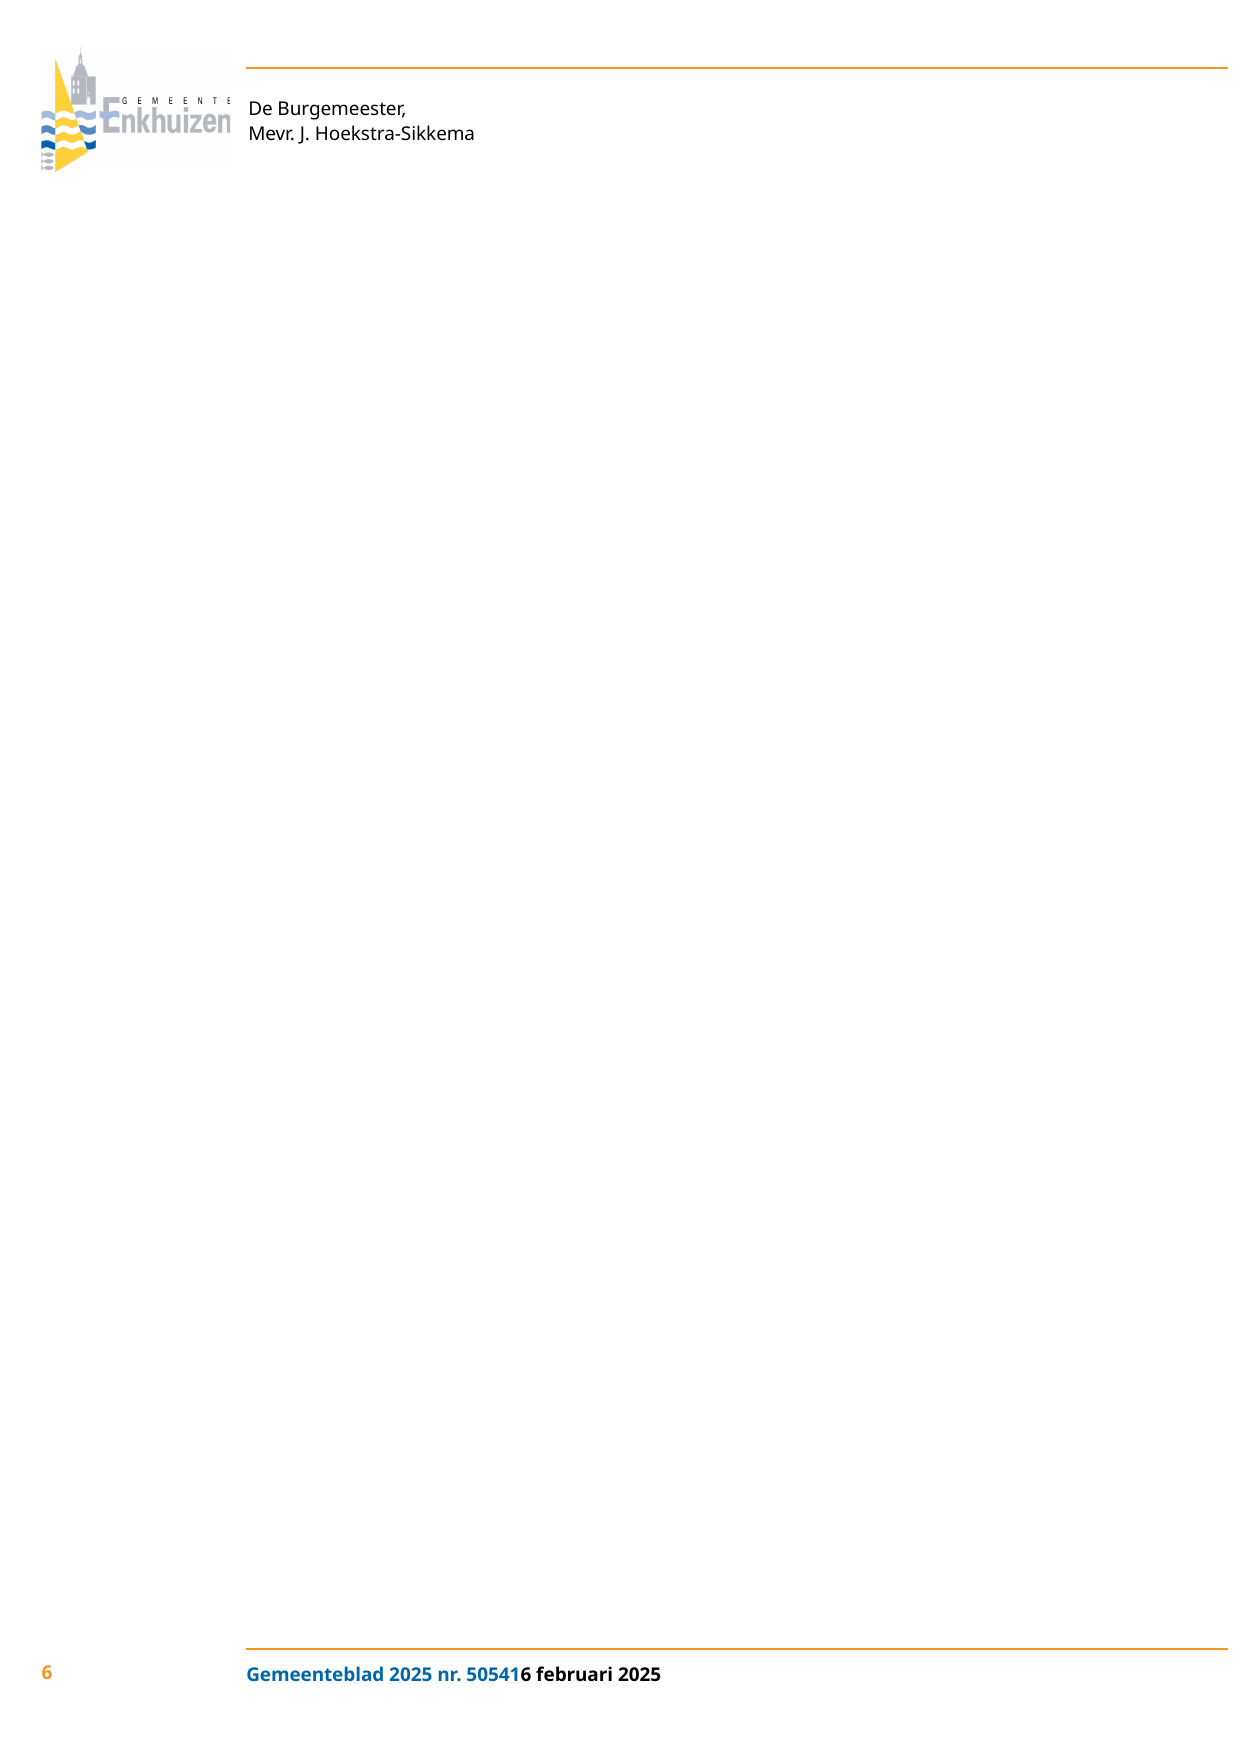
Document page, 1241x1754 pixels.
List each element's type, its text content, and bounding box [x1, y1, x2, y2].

picture [41, 47, 231, 172]
text Mevr. J. Hoekstra-Sikkema [248, 121, 1152, 146]
text De Burgemeester, [248, 95, 1152, 121]
